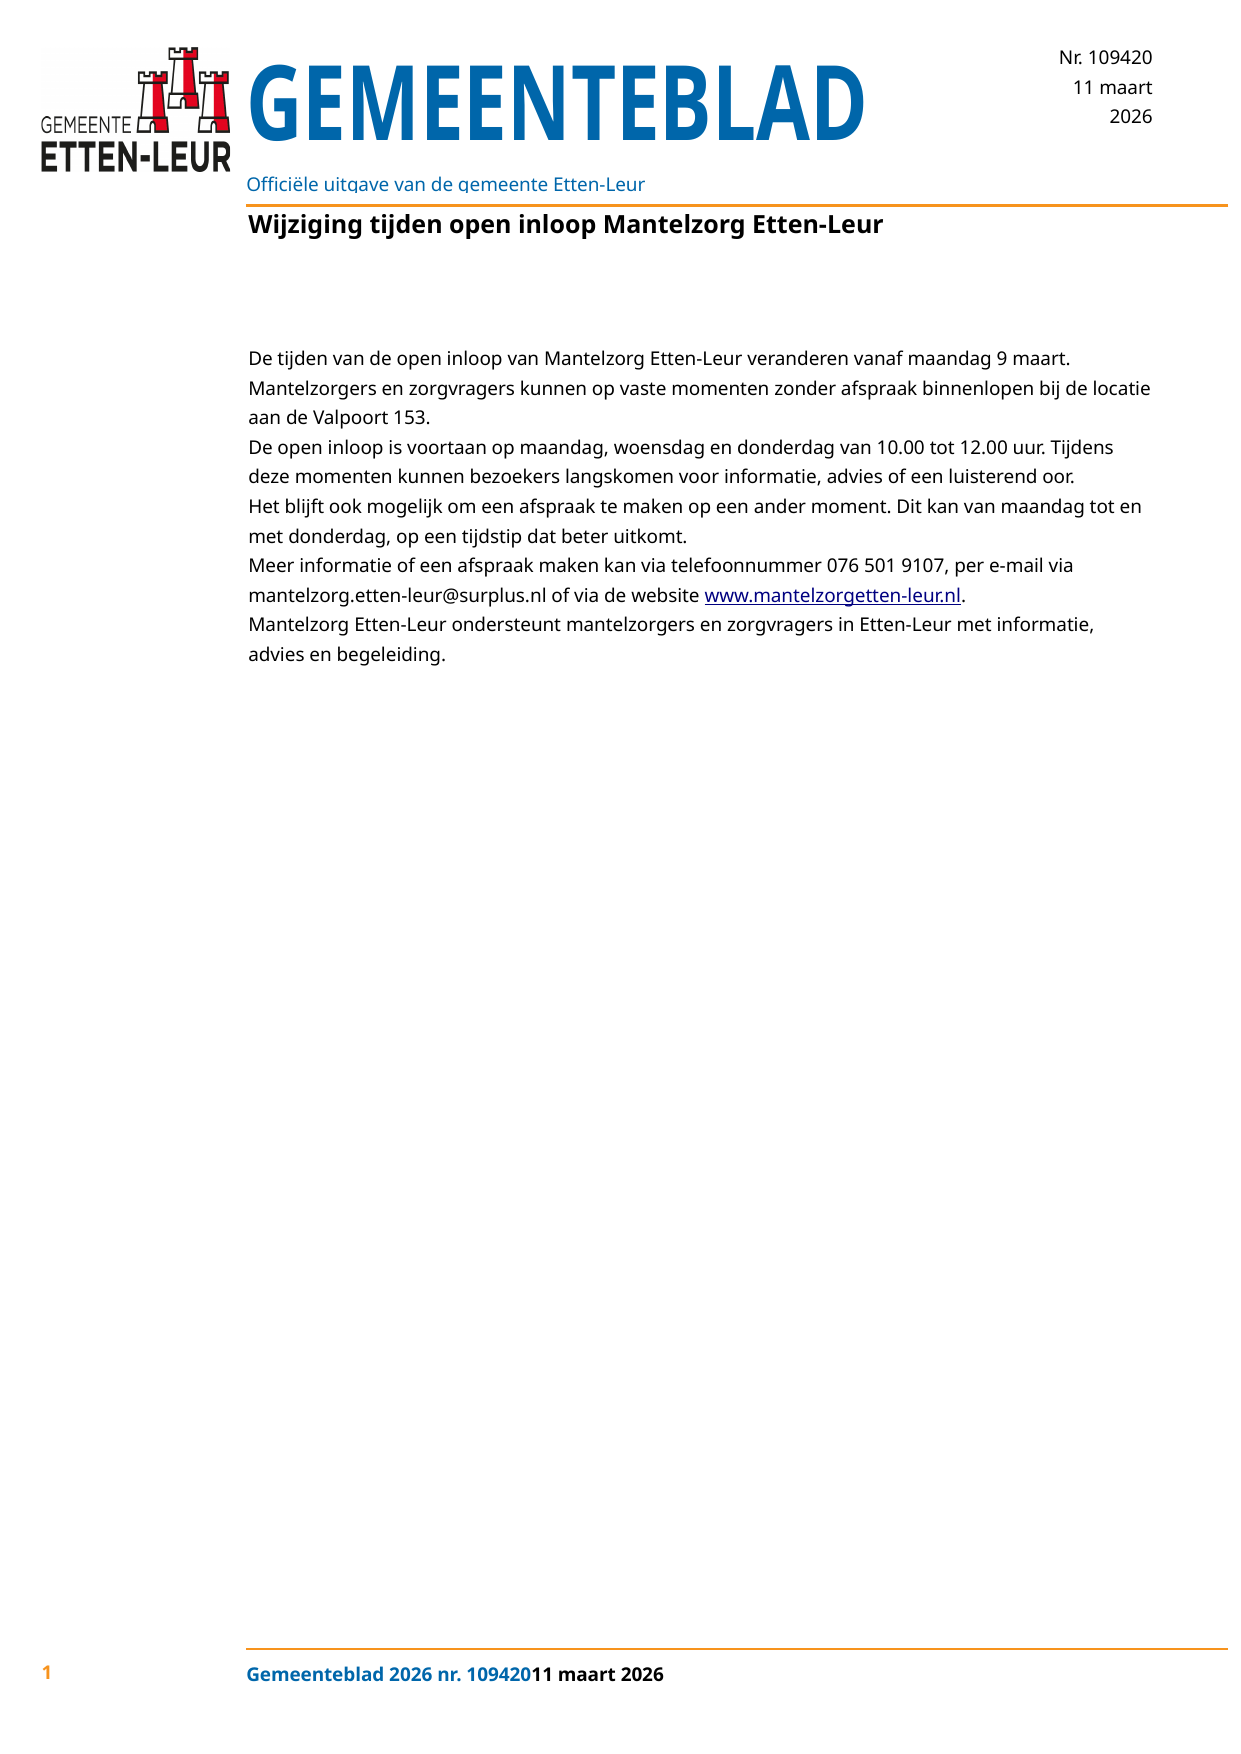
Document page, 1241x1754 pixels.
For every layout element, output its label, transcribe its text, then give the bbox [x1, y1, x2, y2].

text Wijziging tijden open inloop Mantelzorg Etten-Leur [248, 207, 1152, 241]
picture [41, 47, 231, 172]
text De open inloop is voortaan op maandag, woensdag en donderdag van 10.00 tot 12.00 uur. Tijdens deze momenten kunnen bezoekers langskomen voor informatie, advies of een luisterend oor. [248, 434, 1152, 489]
text Het blijft ook mogelijk om een afspraak te maken op een ander moment. Dit kan van maandag tot en met donderdag, op een tijdstip dat beter uitkomt. [248, 493, 1152, 548]
text Mantelzorg Etten-Leur ondersteunt mantelzorgers en zorgvragers in Etten-Leur met informatie, advies en begeleiding. [248, 612, 1152, 667]
text De tijden van de open inloop van Mantelzorg Etten-Leur veranderen vanaf maandag 9 maart. Mantelzorgers en zorgvragers kunnen op vaste momenten zonder afspraak binnenlopen bij de locatie aan de Valpoort 153. [248, 345, 1152, 430]
text Meer informatie of een afspraak maken kan via telefoonnummer 076 501 9107, per e-mail via mantelzorg.etten-leur@surplus.nl of via de website www.mantelzorgetten-leur.nl. [248, 552, 1152, 608]
